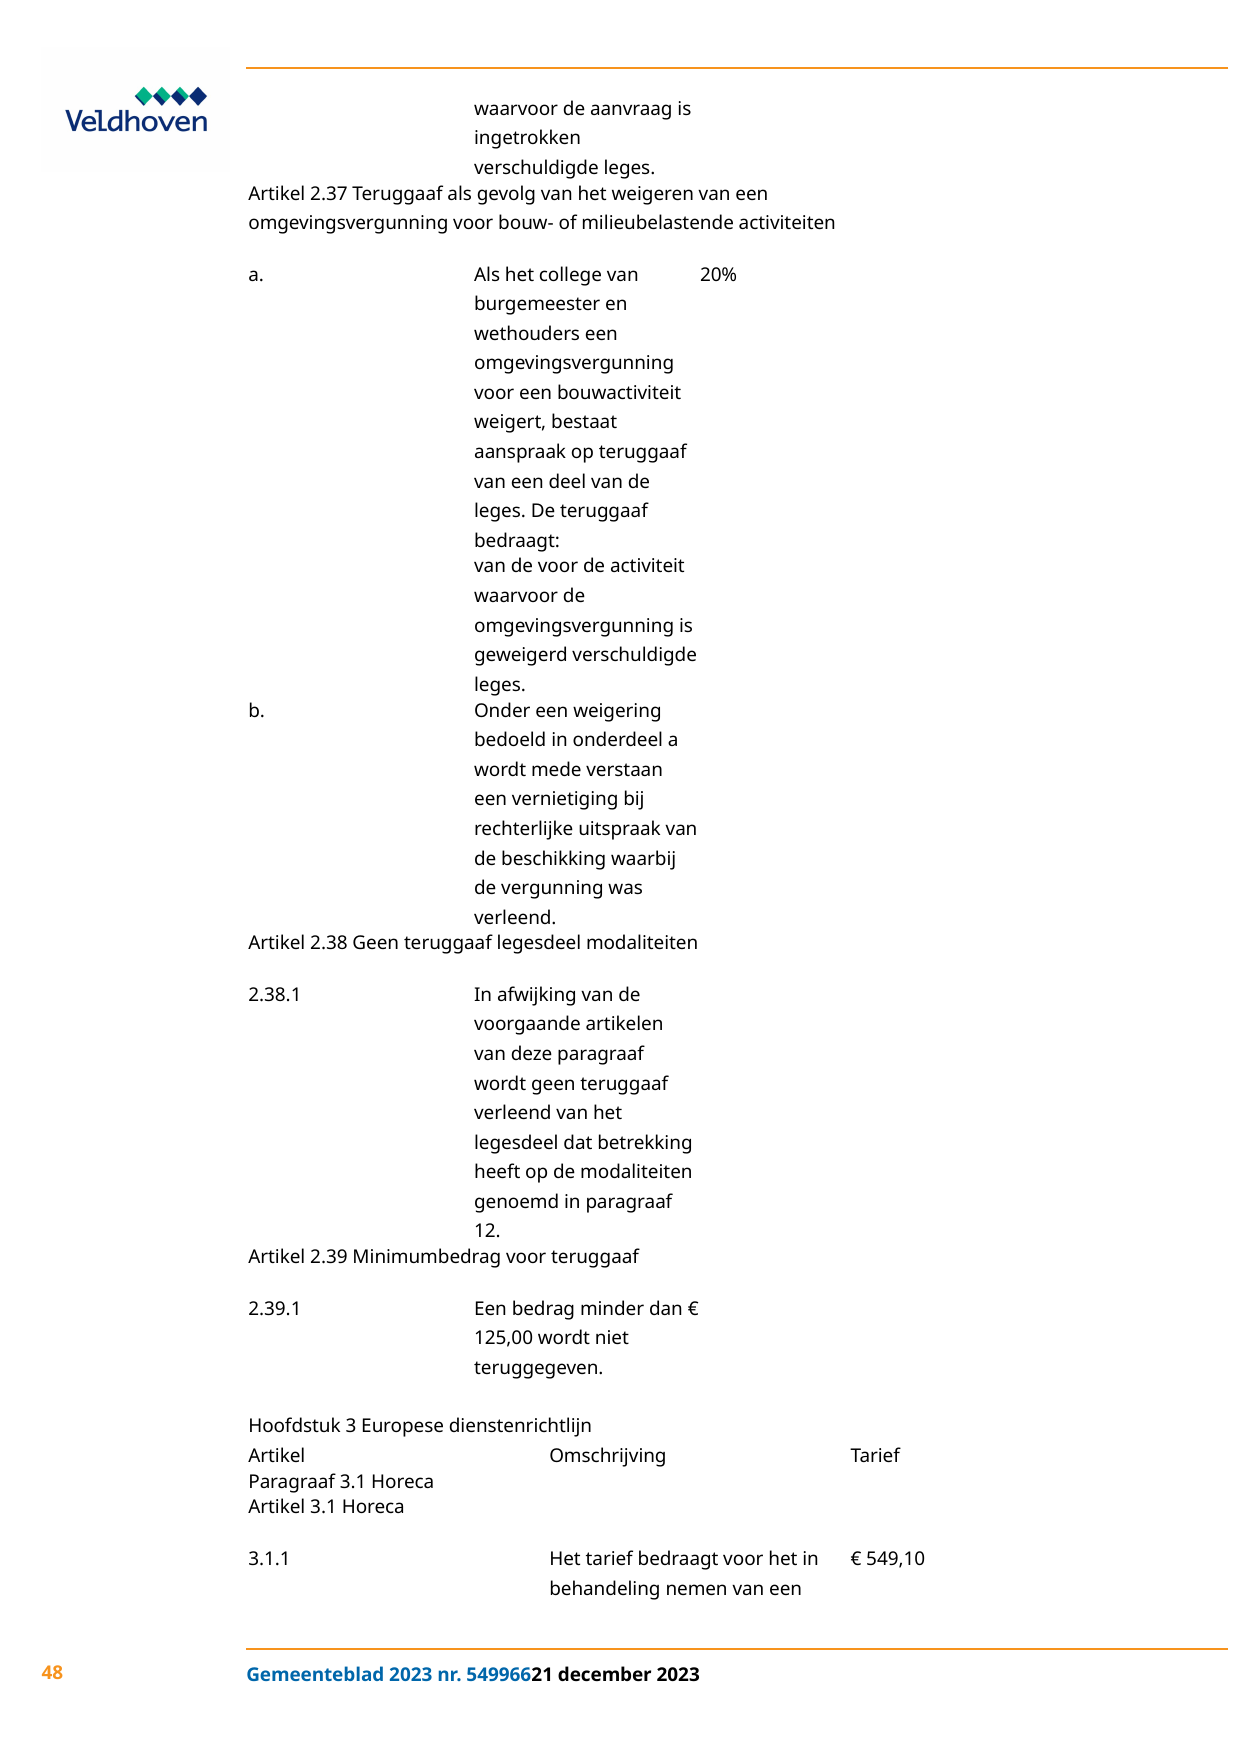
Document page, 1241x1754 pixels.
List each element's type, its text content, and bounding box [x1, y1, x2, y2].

table_cell [700, 955, 926, 981]
table_cell Het tarief bedraagt voor het in behandeling nemen van een [549, 1545, 850, 1601]
table_cell [700, 1295, 926, 1380]
table_cell [700, 95, 926, 180]
table_cell Artikel 2.39 Minimumbedrag voor teruggaaf [248, 1244, 926, 1269]
table_cell a. [248, 261, 474, 553]
table_cell € 549,10 [850, 1545, 1152, 1601]
table_cell 3.1.1 [248, 1545, 549, 1601]
table_cell [926, 955, 1152, 981]
picture [41, 47, 231, 172]
table_header Tarief [850, 1442, 1152, 1468]
table_cell [700, 981, 926, 1243]
table_cell [926, 697, 1152, 929]
table_cell [926, 553, 1152, 697]
table_cell 2.38.1 [248, 981, 474, 1243]
table_cell [248, 955, 474, 981]
table_cell Artikel 2.37 Teruggaaf als gevolg van het weigeren van een omgevingsvergunning voor bouw- of milieubelastende activiteiten [248, 180, 926, 235]
table_cell [248, 1520, 549, 1545]
table_cell [248, 95, 474, 180]
table_cell 2.39.1 [248, 1295, 474, 1380]
table_cell [700, 235, 926, 261]
table_cell [926, 261, 1152, 553]
table_cell [926, 930, 1152, 955]
table_cell In afwijking van de voorgaande artikelen van deze paragraaf wordt geen teruggaaf verleend van het legesdeel dat betrekking heeft op de modaliteiten genoemd in paragraaf 12. [474, 981, 700, 1243]
table_cell [248, 553, 474, 697]
table_cell [700, 553, 926, 697]
table_cell [926, 95, 1152, 180]
table_cell waarvoor de aanvraag is ingetrokken verschuldigde leges. [474, 95, 700, 180]
table_cell [549, 1520, 850, 1545]
table_cell [926, 180, 1152, 235]
table_cell [850, 1520, 1152, 1545]
table_cell [474, 1269, 700, 1295]
table_cell [926, 1295, 1152, 1380]
table_header Artikel [248, 1442, 549, 1468]
table_cell Als het college van burgemeester en wethouders een omgevingsvergunning voor een bouwactiviteit weigert, bestaat aanspraak op teruggaaf van een deel van de leges. De teruggaaf bedraagt: [474, 261, 700, 553]
table_cell 20% [700, 261, 926, 553]
table_cell b. [248, 697, 474, 929]
table_cell Onder een weigering bedoeld in onderdeel a wordt mede verstaan een vernietiging bij rechterlijke uitspraak van de beschikking waarbij de vergunning was verleend. [474, 697, 700, 929]
table_cell [474, 955, 700, 981]
table_cell van de voor de activiteit waarvoor de omgevingsvergunning is geweigerd verschuldigde leges. [474, 553, 700, 697]
table_cell [926, 981, 1152, 1243]
table_header Omschrijving [549, 1442, 850, 1468]
table_cell Een bedrag minder dan € 125,00 wordt niet teruggegeven. [474, 1295, 700, 1380]
table_cell [926, 1269, 1152, 1295]
table_cell [474, 235, 700, 261]
table_cell Artikel 2.38 Geen teruggaaf legesdeel modaliteiten [248, 930, 926, 955]
text Hoofdstuk 3 Europese dienstenrichtlijn [248, 1413, 1152, 1438]
table_cell [700, 1269, 926, 1295]
table_cell [700, 697, 926, 929]
table_cell Paragraaf 3.1 Horeca [248, 1468, 1152, 1494]
table_cell [248, 235, 474, 261]
table_cell [248, 1269, 474, 1295]
table_cell [926, 235, 1152, 261]
table_cell [926, 1244, 1152, 1269]
table_cell Artikel 3.1 Horeca [248, 1494, 1152, 1519]
